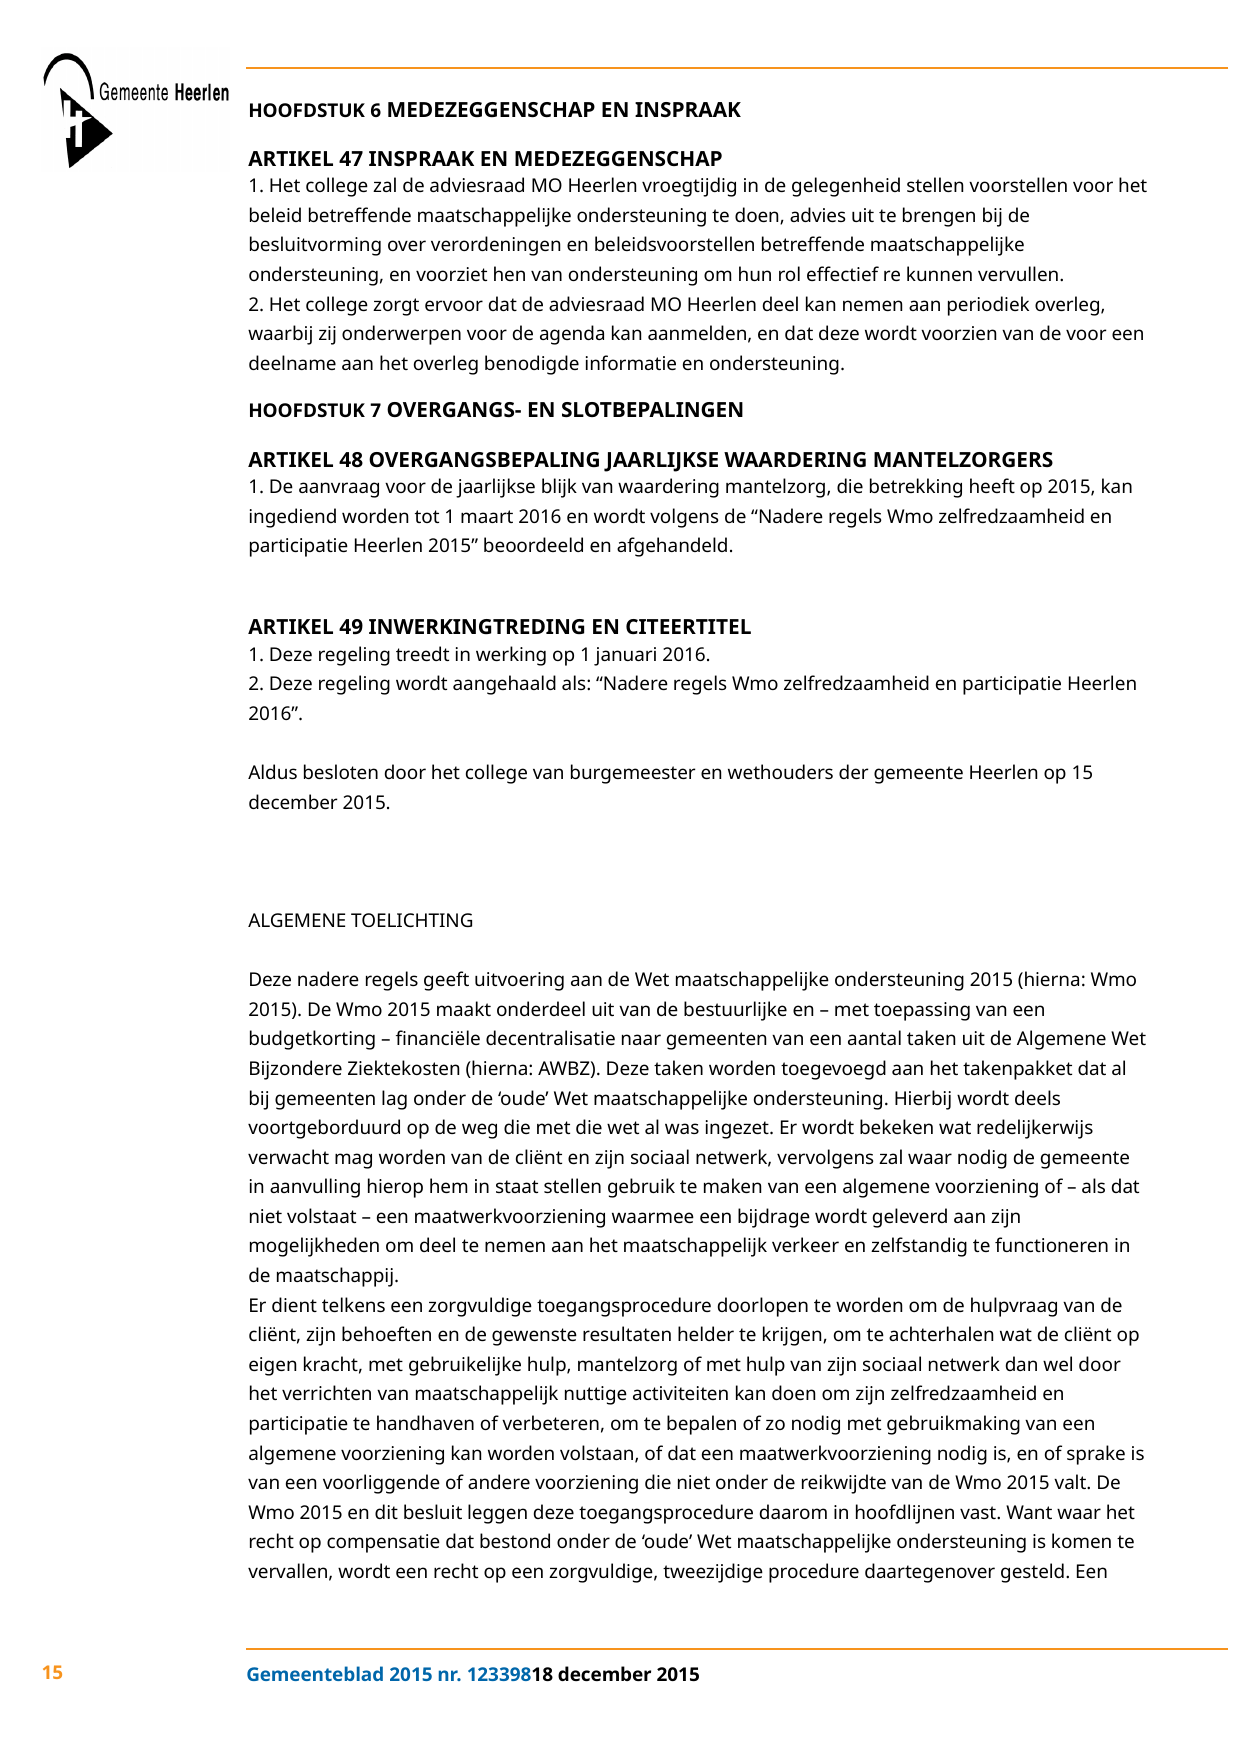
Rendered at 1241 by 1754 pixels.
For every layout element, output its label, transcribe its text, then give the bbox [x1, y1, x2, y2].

text 2. Het college zorgt ervoor dat de adviesraad MO Heerlen deel kan nemen aan periodiek overleg, waarbij zij onderwerpen voor de agenda kan aanmelden, en dat deze wordt voorzien van de voor een deelname aan het overleg benodigde informatie en ondersteuning. [248, 291, 1152, 376]
text ARTIKEL 47 INSPRAAK EN MEDEZEGGENSCHAP [248, 144, 1152, 172]
text Aldus besloten door het college van burgemeester en wethouders der gemeente Heerlen op 15 december 2015. [248, 759, 1152, 814]
text 2. Deze regeling wordt aangehaald als: “Nadere regels Wmo zelfredzaamheid en participatie Heerlen 2016”. [248, 671, 1152, 726]
text 1. Het college zal de adviesraad MO Heerlen vroegtijdig in de gelegenheid stellen voorstellen voor het beleid betreffende maatschappelijke ondersteuning te doen, advies uit te brengen bij de besluitvorming over verordeningen en beleidsvoorstellen betreffende maatschappelijke ondersteuning, en voorziet hen van ondersteuning om hun rol effectief re kunnen vervullen. [248, 172, 1152, 287]
text ARTIKEL 48 OVERGANGSBEPALING JAARLIJKSE WAARDERING MANTELZORGERS [248, 445, 1152, 473]
text ARTIKEL 49 INWERKINGTREDING EN CITEERTITEL [248, 612, 1152, 641]
text 1. De aanvraag voor de jaarlijkse blijk van waardering mantelzorg, die betrekking heeft op 2015, kan ingediend worden tot 1 maart 2016 en wordt volgens de “Nadere regels Wmo zelfredzaamheid en participatie Heerlen 2015” beoordeeld en afgehandeld. [248, 473, 1152, 558]
text 1. Deze regeling treedt in werking op 1 januari 2016. [248, 641, 1152, 667]
text HOOFDSTUK 7 OVERGANGS- EN SLOTBEPALINGEN [248, 396, 1152, 424]
text HOOFDSTUK 6 MEDEZEGGENSCHAP EN INSPRAAK [248, 95, 1152, 123]
text ALGEMENE TOELICHTING [248, 907, 1152, 933]
picture [41, 47, 231, 172]
text Deze nadere regels geeft uitvoering aan de Wet maatschappelijke ondersteuning 2015 (hierna: Wmo 2015). De Wmo 2015 maakt onderdeel uit van de bestuurlijke en – met toepassing van een budgetkorting – financiële decentralisatie naar gemeenten van een aantal taken uit de Algemene Wet Bijzondere Ziektekosten (hierna: AWBZ). Deze taken worden toegevoegd aan het takenpakket dat al bij gemeenten lag onder de ‘oude’ Wet maatschappelijke ondersteuning. Hierbij wordt deels voortgeborduurd op de weg die met die wet al was ingezet. Er wordt bekeken wat redelijkerwijs verwacht mag worden van de cliënt en zijn sociaal netwerk, vervolgens zal waar nodig de gemeente in aanvulling hierop hem in staat stellen gebruik te maken van een algemene voorziening of – als dat niet volstaat – een maatwerkvoorziening waarmee een bijdrage wordt geleverd aan zijn mogelijkheden om deel te nemen aan het maatschappelijk verkeer en zelfstandig te functioneren in de maatschappij. [248, 966, 1152, 1288]
text Er dient telkens een zorgvuldige toegangsprocedure doorlopen te worden om de hulpvraag van de cliënt, zijn behoeften en de gewenste resultaten helder te krijgen, om te achterhalen wat de cliënt op eigen kracht, met gebruikelijke hulp, mantelzorg of met hulp van zijn sociaal netwerk dan wel door het verrichten van maatschappelijk nuttige activiteiten kan doen om zijn zelfredzaamheid en participatie te handhaven of verbeteren, om te bepalen of zo nodig met gebruikmaking van een algemene voorziening kan worden volstaan, of dat een maatwerkvoorziening nodig is, en of sprake is van een voorliggende of andere voorziening die niet onder de reikwijdte van de Wmo 2015 valt. De Wmo 2015 en dit besluit leggen deze toegangsprocedure daarom in hoofdlijnen vast. Want waar het recht op compensatie dat bestond onder de ‘oude’ Wet maatschappelijke ondersteuning is komen te vervallen, wordt een recht op een zorgvuldige, tweezijdige procedure daartegenover gesteld. Een [248, 1292, 1152, 1584]
